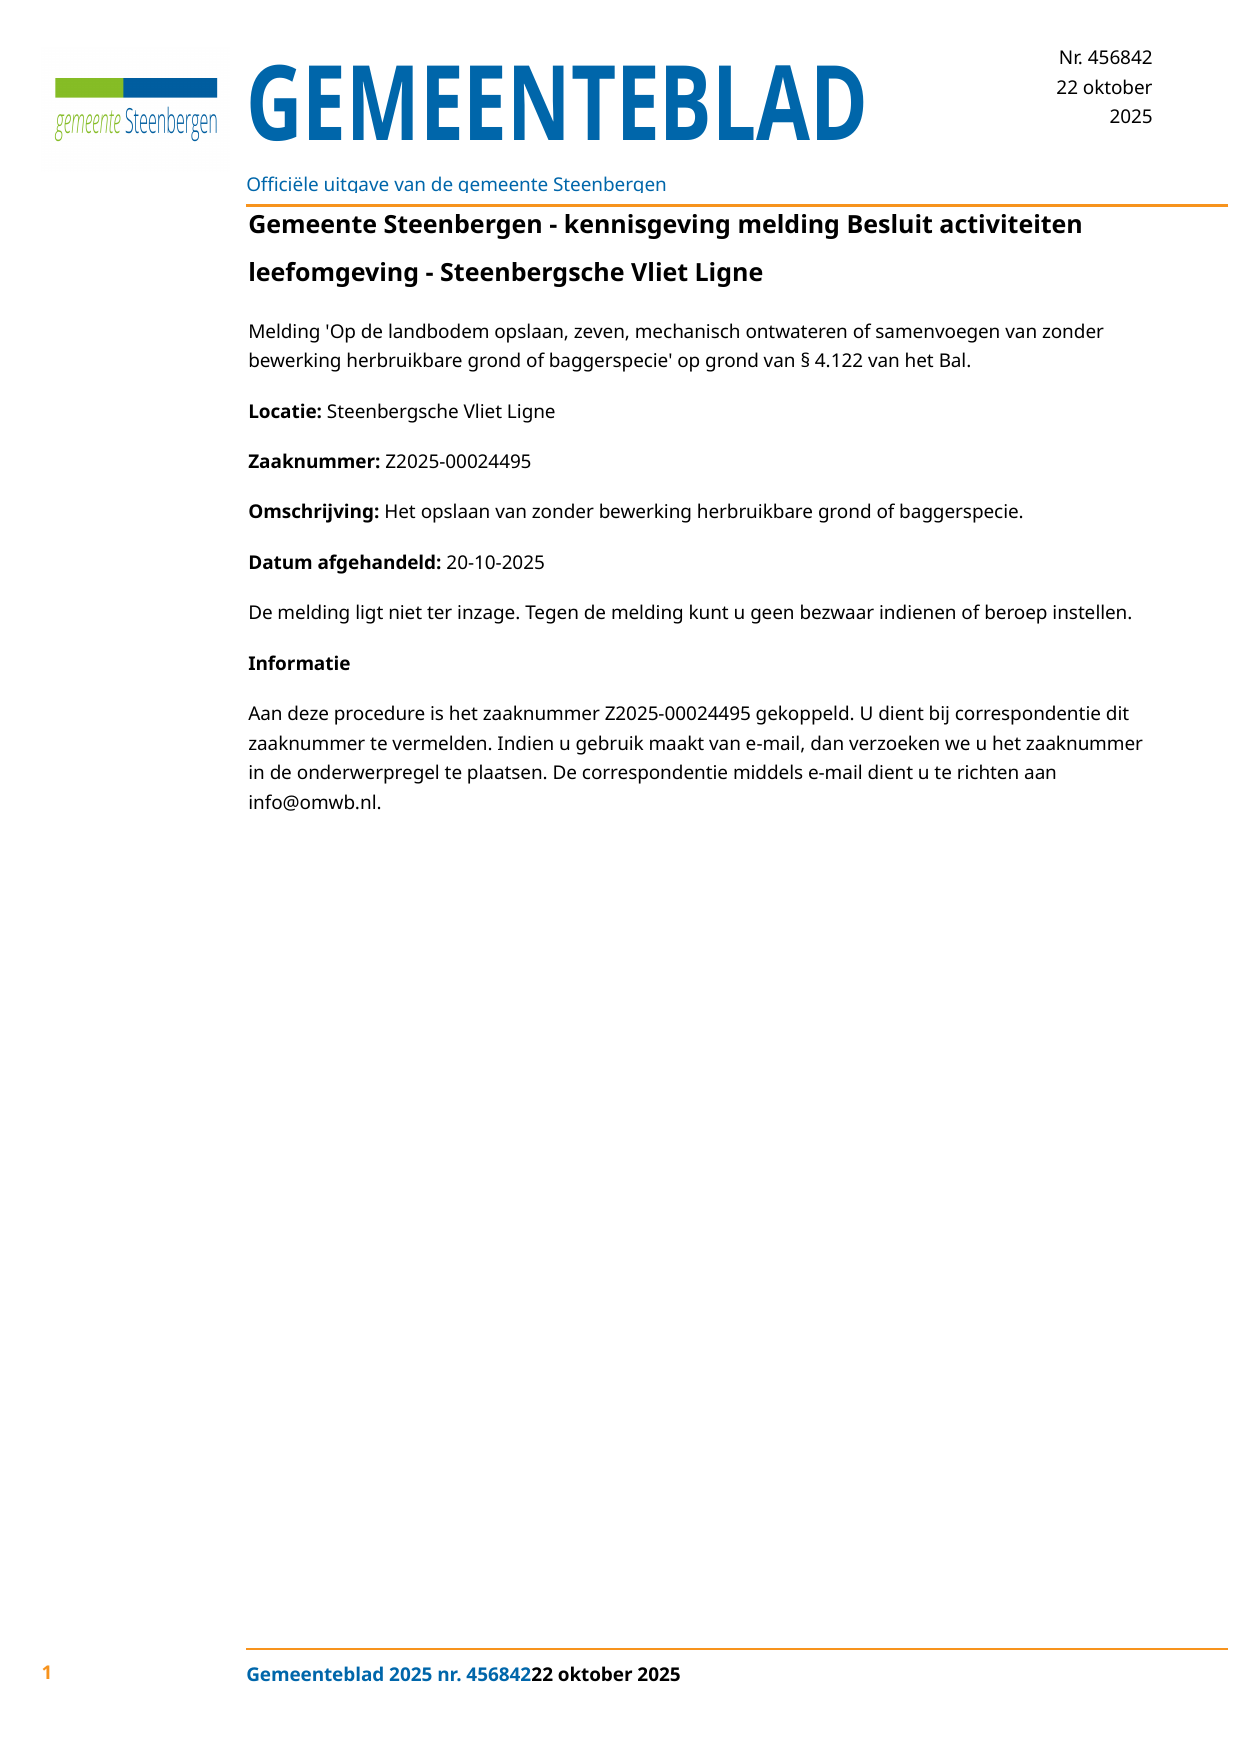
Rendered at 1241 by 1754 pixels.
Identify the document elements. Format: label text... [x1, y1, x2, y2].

text Melding 'Op de landbodem opslaan, zeven, mechanisch ontwateren of samenvoegen van zonder bewerking herbruikbare grond of baggerspecie' op grond van § 4.122 van het Bal. [248, 318, 1152, 373]
text Gemeente Steenbergen - kennisgeving melding Besluit activiteiten leefomgeving - Steenbergsche Vliet Ligne [248, 207, 1152, 288]
text De melding ligt niet ter inzage. Tegen de melding kunt u geen bezwaar indienen of beroep instellen. [248, 599, 1152, 625]
picture [41, 47, 231, 172]
text Datum afgehandeld: 20-10-2025 [248, 549, 1152, 575]
text Zaaknummer: Z2025-00024495 [248, 448, 1152, 474]
text Omschrijving: Het opslaan van zonder bewerking herbruikbare grond of baggerspecie. [248, 499, 1152, 524]
text Aan deze procedure is het zaaknummer Z2025-00024495 gekoppeld. U dient bij correspondentie dit zaaknummer te vermelden. Indien u gebruik maakt van e-mail, dan verzoeken we u het zaaknummer in de onderwerpregel te plaatsen. De correspondentie middels e-mail dient u te richten aan info@omwb.nl. [248, 700, 1152, 815]
text Locatie: Steenbergsche Vliet Ligne [248, 398, 1152, 424]
text Informatie [248, 650, 1152, 676]
